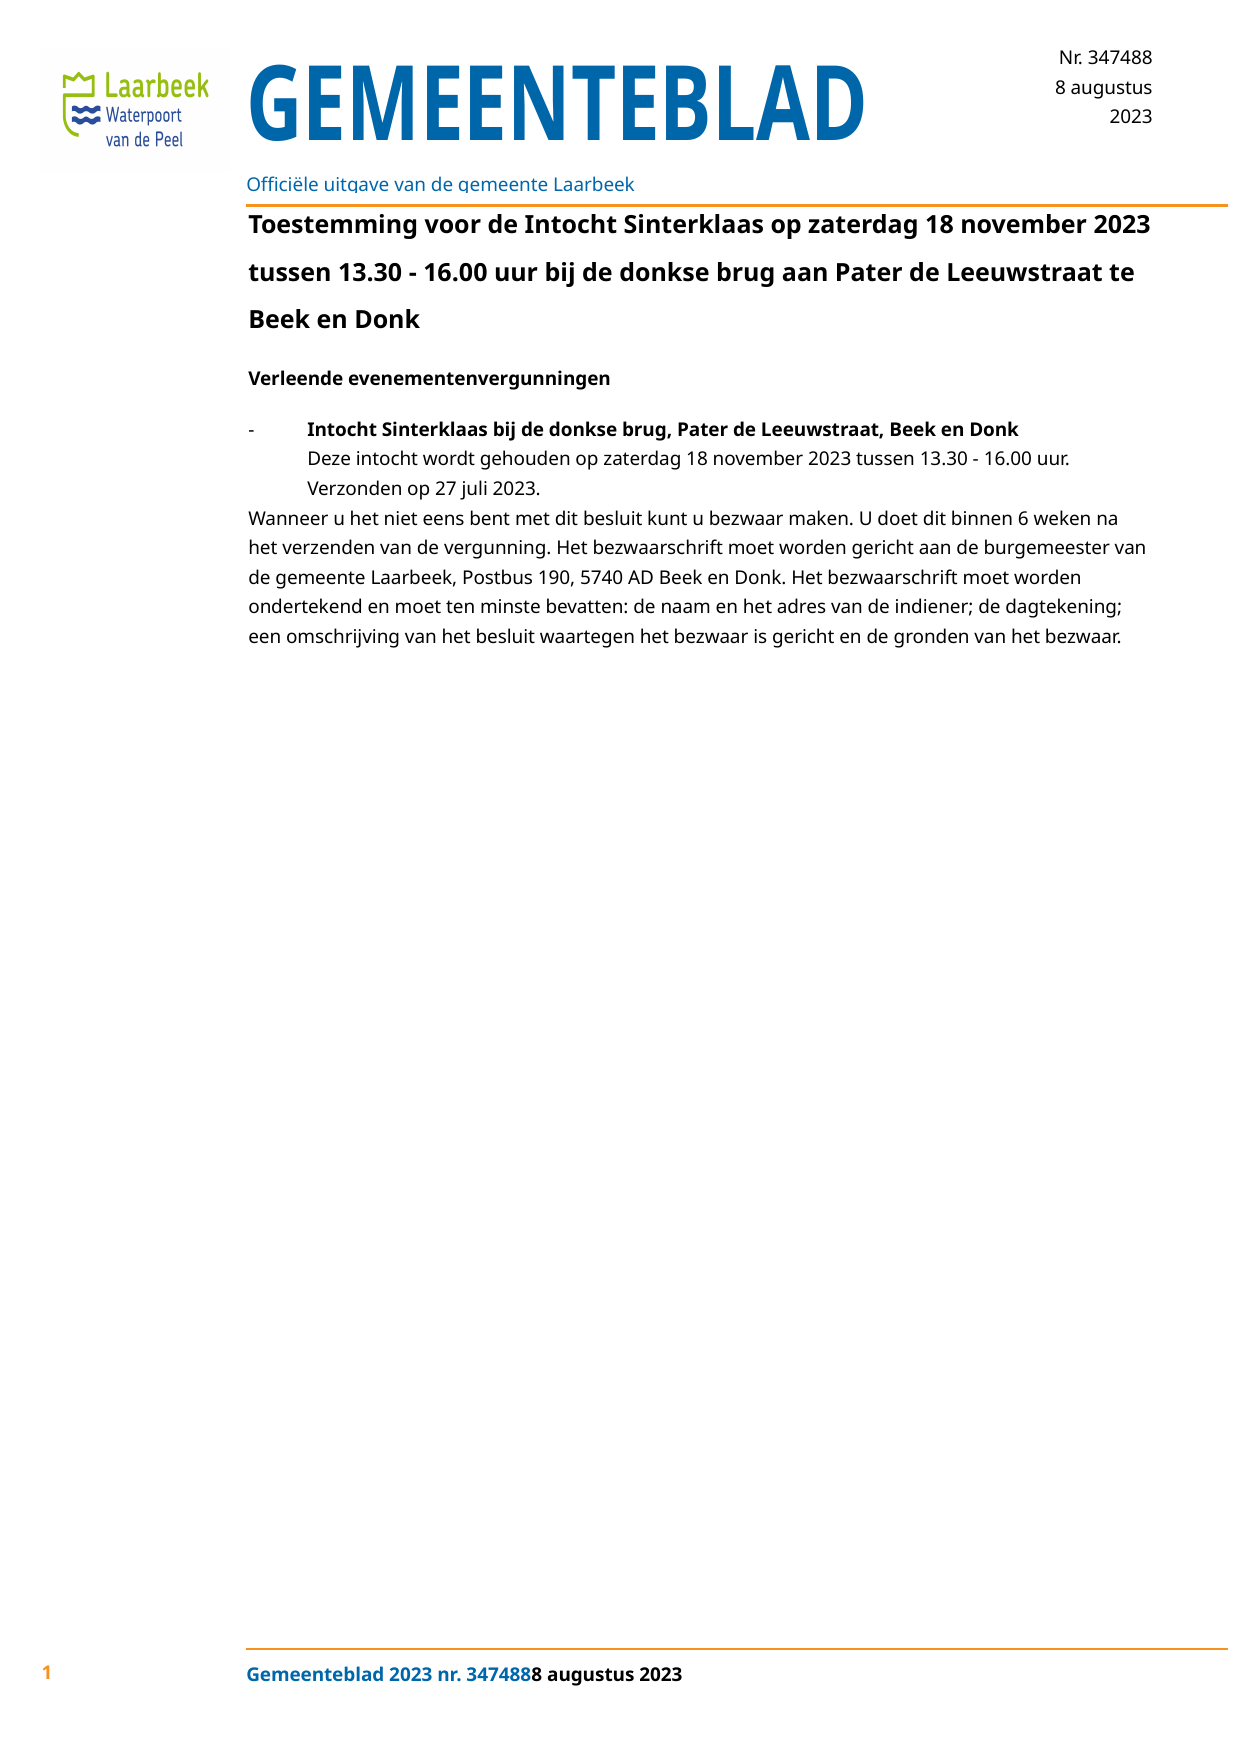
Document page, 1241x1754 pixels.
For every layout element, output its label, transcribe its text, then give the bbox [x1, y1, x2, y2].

text Verleende evenementenvergunningen [248, 366, 1152, 391]
text Toestemming voor de Intocht Sinterklaas op zaterdag 18 november 2023 tussen 13.30 - 16.00 uur bij de donkse brug aan Pater de Leeuwstraat te Beek en Donk [248, 207, 1152, 336]
text Wanneer u het niet eens bent met dit besluit kunt u bezwaar maken. U doet dit binnen 6 weken na het verzenden van de vergunning. Het bezwaarschrift moet worden gericht aan de burgemeester van de gemeente Laarbeek, Postbus 190, 5740 AD Beek en Donk. Het bezwaarschrift moet worden ondertekend en moet ten minste bevatten: de naam en het adres van de indiener; de dagtekening; een omschrijving van het besluit waartegen het bezwaar is gericht en de gronden van het bezwaar. [248, 505, 1152, 649]
picture [41, 47, 231, 172]
list Deze intocht wordt gehouden op zaterdag 18 november 2023 tussen 13.30 - 16.00 uur. Verzonden op 27 juli 2023. [248, 446, 1152, 501]
list Intocht Sinterklaas bij de donkse brug, Pater de Leeuwstraat, Beek en Donk [248, 416, 1152, 442]
